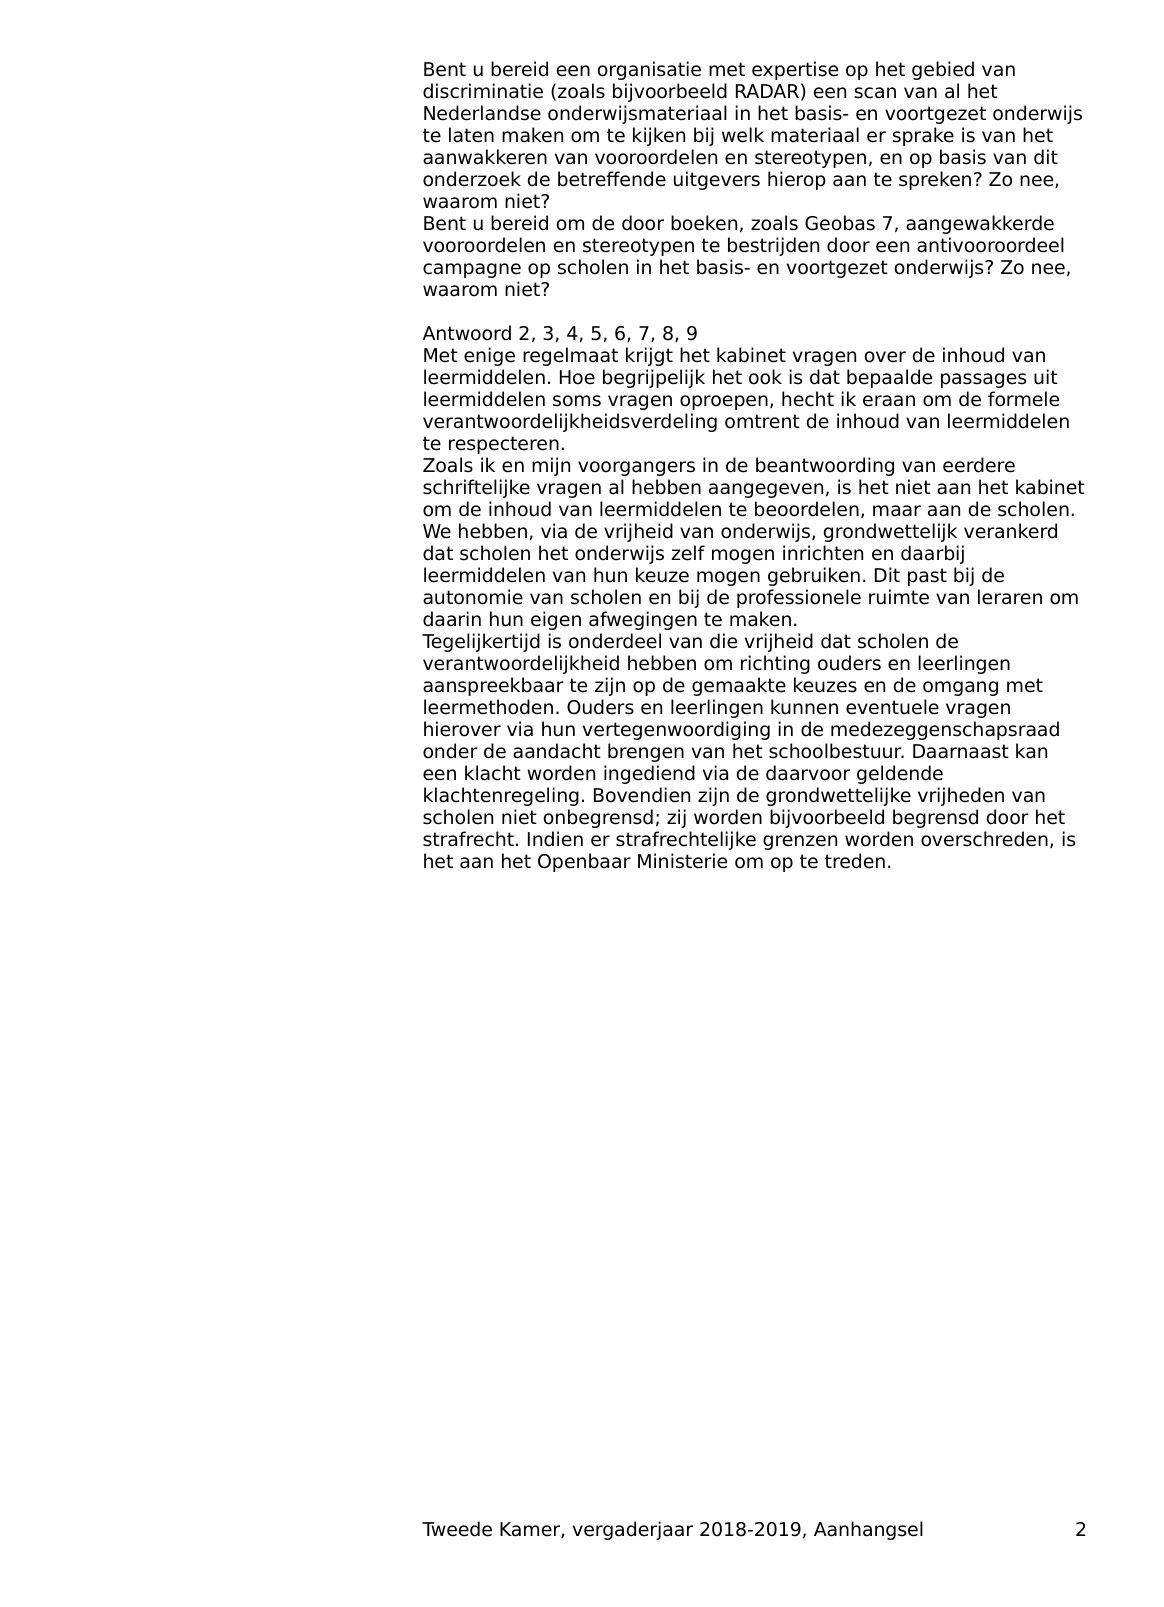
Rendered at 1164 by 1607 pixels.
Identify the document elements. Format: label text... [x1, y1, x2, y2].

text Met enige regelmaat krijgt het kabinet vragen over de inhoud van leermiddelen. Hoe begrijpelijk het ook is dat bepaalde passages uit leermiddelen soms vragen oproepen, hecht ik eraan om de formele verantwoordelijkheidsverdeling omtrent de inhoud van leermiddelen te respecteren. [422, 345, 1087, 455]
text Tegelijkertijd is onderdeel van die vrijheid dat scholen de verantwoordelijkheid hebben om richting ouders en leerlingen aanspreekbaar te zijn op de gemaakte keuzes en de omgang met leermethoden. Ouders en leerlingen kunnen eventuele vragen hierover via hun vertegenwoordiging in de medezeggenschapsraad onder de aandacht brengen van het schoolbestuur. Daarnaast kan een klacht worden ingediend via de daarvoor geldende klachtenregeling. Bovendien zijn de grondwettelijke vrijheden van scholen niet onbegrensd; zij worden bijvoorbeeld begrensd door het strafrecht. Indien er strafrechtelijke grenzen worden overschreden, is het aan het Openbaar Ministerie om op te treden. [422, 631, 1087, 872]
text Zoals ik en mijn voorgangers in de beantwoording van eerdere schriftelijke vragen al hebben aangegeven, is het niet aan het kabinet om de inhoud van leermiddelen te beoordelen, maar aan de scholen. We hebben, via de vrijheid van onderwijs, grondwettelijk verankerd dat scholen het onderwijs zelf mogen inrichten en daarbij leermiddelen van hun keuze mogen gebruiken. Dit past bij de autonomie van scholen en bij de professionele ruimte van leraren om daarin hun eigen afwegingen te maken. [422, 455, 1087, 631]
text Antwoord 2, 3, 4, 5, 6, 7, 8, 9 [422, 323, 1087, 345]
text Bent u bereid een organisatie met expertise op het gebied van discriminatie (zoals bijvoorbeeld RADAR) een scan van al het Nederlandse onderwijsmateriaal in het basis- en voortgezet onderwijs te laten maken om te kijken bij welk materiaal er sprake is van het aanwakkeren van vooroordelen en stereotypen, en op basis van dit onderzoek de betreffende uitgevers hierop aan te spreken? Zo nee, waarom niet? [422, 59, 1087, 213]
text Bent u bereid om de door boeken, zoals Geobas 7, aangewakkerde vooroordelen en stereotypen te bestrijden door een antivooroordeel campagne op scholen in het basis- en voortgezet onderwijs? Zo nee, waarom niet? [422, 213, 1087, 301]
